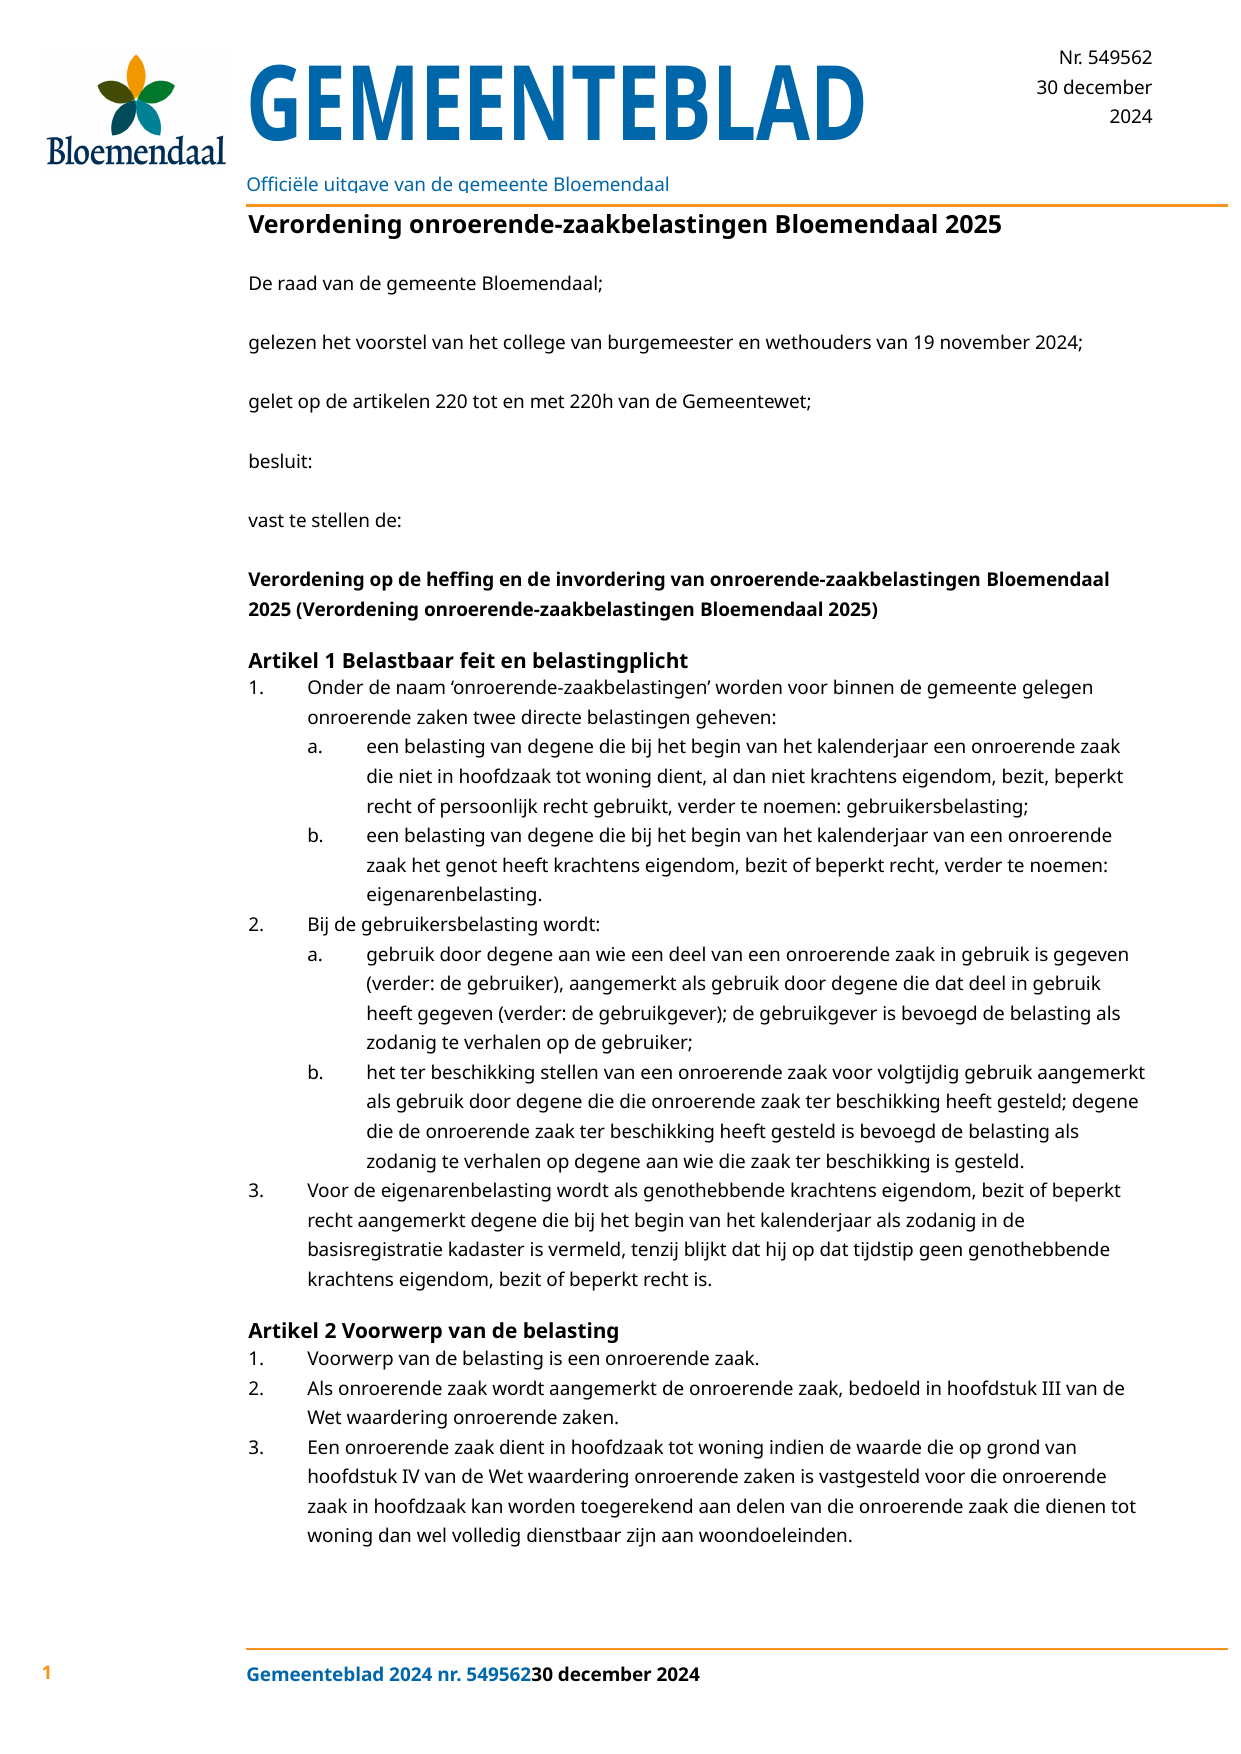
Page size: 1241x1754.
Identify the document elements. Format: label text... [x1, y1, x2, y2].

text Artikel 2 Voorwerp van de belasting [248, 1317, 1152, 1345]
list Voor de eigenarenbelasting wordt als genothebbende krachtens eigendom, bezit of beperkt recht aangemerkt degene die bij het begin van het kalenderjaar als zodanig in de basisregistratie kadaster is vermeld, tenzij blijkt dat hij op dat tijdstip geen genothebbende krachtens eigendom, bezit of beperkt recht is. [248, 1177, 1152, 1292]
text vast te stellen de: [248, 507, 1152, 533]
list een belasting van degene die bij het begin van het kalenderjaar van een onroerende zaak het genot heeft krachtens eigendom, bezit of beperkt recht, verder te noemen: eigenarenbelasting. [307, 822, 1152, 907]
text gelet op de artikelen 220 tot en met 220h van de Gemeentewet; [248, 389, 1152, 414]
list Onder de naam ‘onroerende-zaakbelastingen’ worden voor binnen de gemeente gelegen onroerende zaken twee directe belastingen geheven: [248, 674, 1152, 730]
list een belasting van degene die bij het begin van het kalenderjaar een onroerende zaak die niet in hoofdzaak tot woning dient, al dan niet krachtens eigendom, bezit, beperkt recht of persoonlijk recht gebruikt, verder te noemen: gebruikersbelasting; [307, 734, 1152, 819]
list Als onroerende zaak wordt aangemerkt de onroerende zaak, bedoeld in hoofdstuk III van de Wet waardering onroerende zaken. [248, 1375, 1152, 1430]
text besluit: [248, 448, 1152, 473]
list Voorwerp van de belasting is een onroerende zaak. [248, 1345, 1152, 1371]
text gelezen het voorstel van het college van burgemeester en wethouders van 19 november 2024; [248, 329, 1152, 355]
text De raad van de gemeente Bloemendaal; [248, 270, 1152, 296]
picture [41, 47, 231, 172]
list Bij de gebruikersbelasting wordt: [248, 911, 1152, 937]
text Verordening onroerende-zaakbelastingen Bloemendaal 2025 [248, 207, 1152, 241]
list Een onroerende zaak dient in hoofdzaak tot woning indien de waarde die op grond van hoofdstuk IV van de Wet waardering onroerende zaken is vastgesteld voor die onroerende zaak in hoofdzaak kan worden toegerekend aan delen van die onroerende zaak die dienen tot woning dan wel volledig dienstbaar zijn aan woondoeleinden. [248, 1434, 1152, 1548]
list het ter beschikking stellen van een onroerende zaak voor volgtijdig gebruik aangemerkt als gebruik door degene die die onroerende zaak ter beschikking heeft gesteld; degene die de onroerende zaak ter beschikking heeft gesteld is bevoegd de belasting als zodanig te verhalen op degene aan wie die zaak ter beschikking is gesteld. [307, 1059, 1152, 1174]
text Verordening op de heffing en de invordering van onroerende-zaakbelastingen Bloemendaal 2025 (Verordening onroerende-zaakbelastingen Bloemendaal 2025) [248, 566, 1152, 621]
text Artikel 1 Belastbaar feit en belastingplicht [248, 646, 1152, 674]
list gebruik door degene aan wie een deel van een onroerende zaak in gebruik is gegeven (verder: de gebruiker), aangemerkt als gebruik door degene die dat deel in gebruik heeft gegeven (verder: de gebruikgever); de gebruikgever is bevoegd de belasting als zodanig te verhalen op de gebruiker; [307, 941, 1152, 1055]
